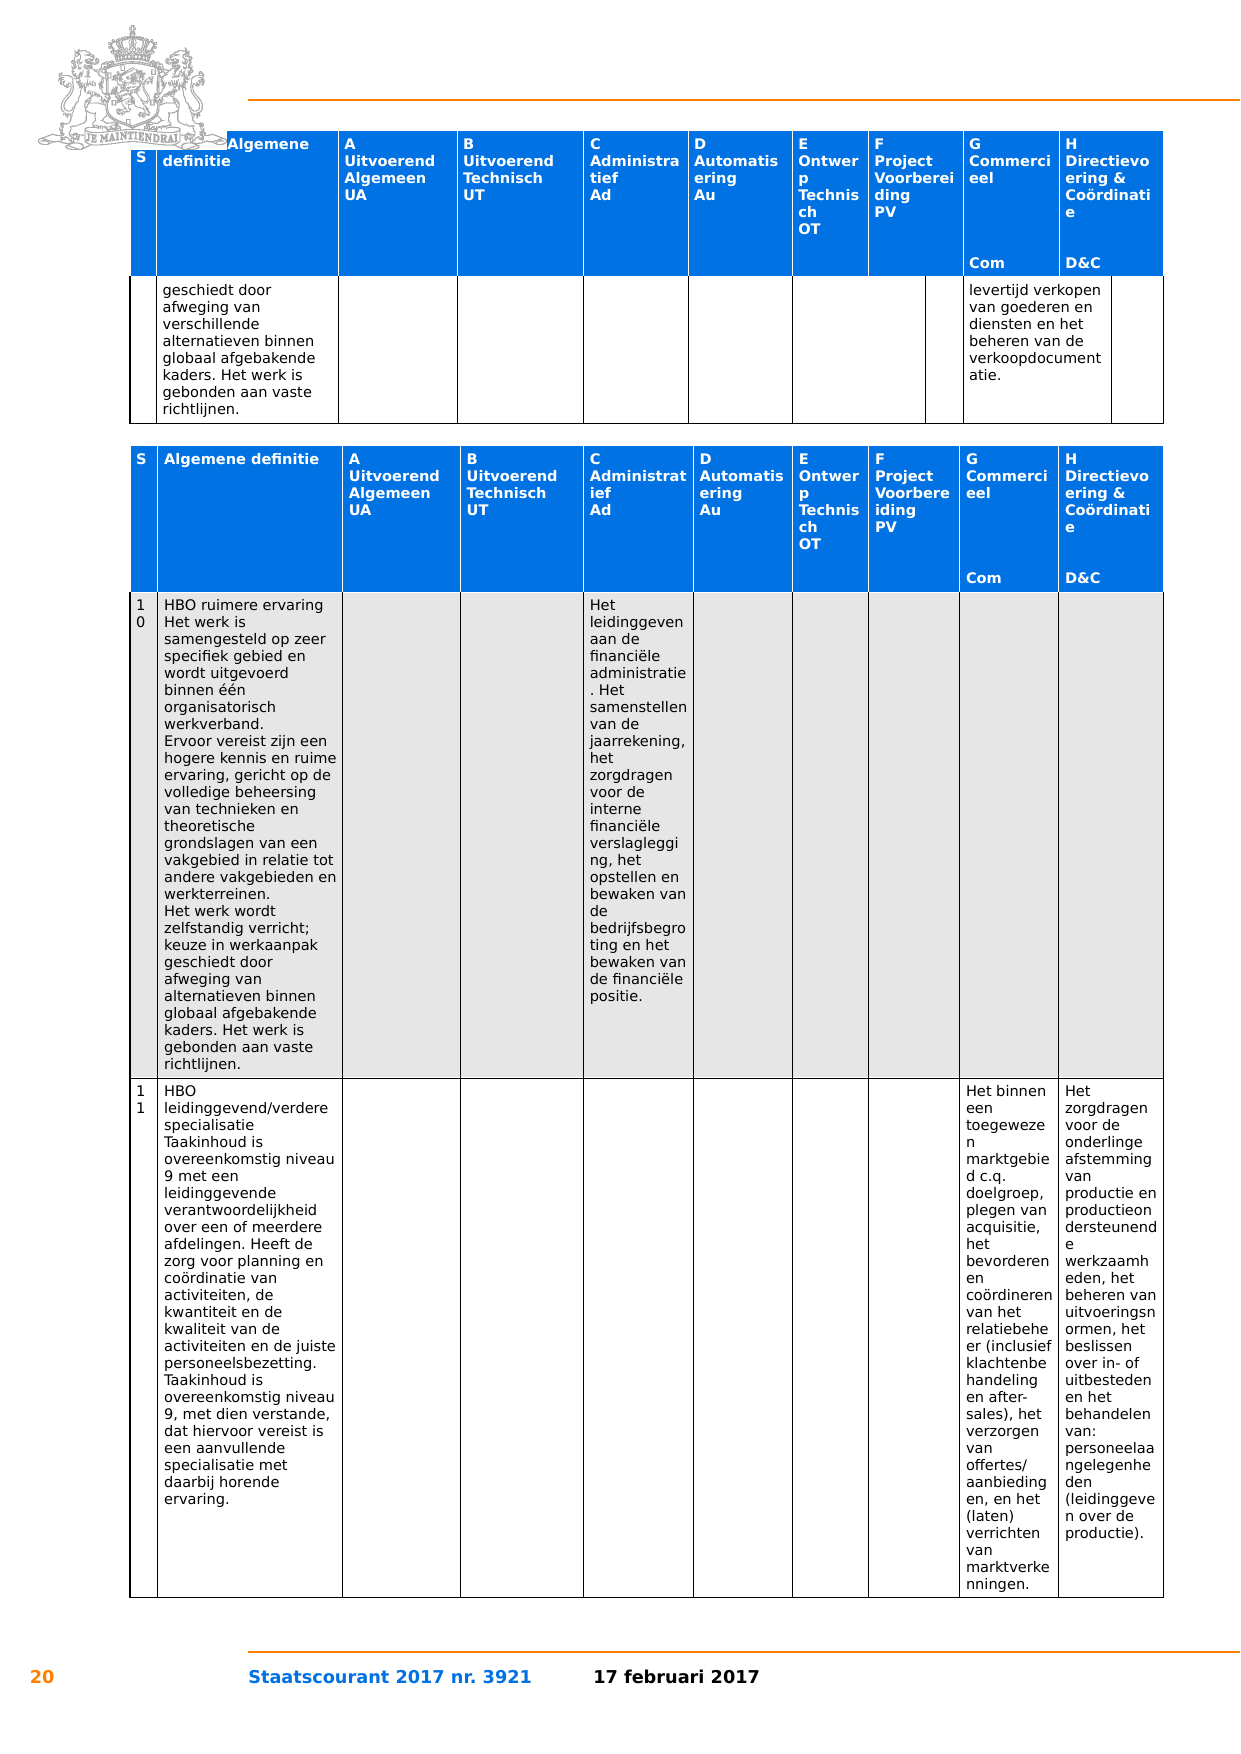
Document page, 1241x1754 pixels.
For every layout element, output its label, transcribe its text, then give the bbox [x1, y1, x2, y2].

table_cell [458, 277, 583, 422]
picture [38, 25, 227, 150]
table_header D Automatisering Au [694, 446, 792, 592]
table_header C Administratief Ad [584, 131, 688, 276]
table_cell [793, 277, 925, 422]
table_cell [339, 277, 457, 422]
table_header F Project Voorbereiding PV [869, 131, 963, 276]
table_cell HBO ruimere ervaring Het werk is samengesteld op zeer specifiek gebied en wordt uitgevoerd binnen één organisatorisch werkverband. Ervoor vereist zijn een hogere kennis en ruime ervaring, gericht op de volledige beheersing van technieken en theoretische grondslagen van een vakgebied in relatie tot andere vakgebieden en werkterreinen. Het werk wordt zelfstandig verricht; keuze in werkaanpak geschiedt door afweging van alternatieven binnen globaal afgebakende kaders. Het werk is gebonden aan vaste richtlijnen. [158, 593, 342, 1077]
table_cell [131, 277, 156, 422]
table_cell HBO leidinggevend/verdere specialisatie Taakinhoud is overeenkomstig niveau 9 met een leidinggevende verantwoordelijkheid over een of meerdere afdelingen. Heeft de zorg voor planning en coördinatie van activiteiten, de kwantiteit en de kwaliteit van de activiteiten en de juiste personeelsbezetting. Taakinhoud is overeenkomstig niveau 9, met dien verstande, dat hiervoor vereist is een aanvullende specialisatie met daarbij horende ervaring. [158, 1079, 342, 1597]
table_cell [869, 593, 959, 1077]
table_header B Uitvoerend Technisch UT [461, 446, 583, 592]
table_header Algemene definitie [157, 131, 338, 276]
table_header B Uitvoerend Technisch UT [458, 131, 583, 276]
table_cell [694, 1079, 792, 1597]
table_cell Het zorgdragen voor de onderlinge afstemming van productie en productieondersteunende werkzaamheden, het beheren van uitvoeringsnormen, het beslissen over in- of uitbesteden en het behandelen van: personeelaangelegenheden (leidinggeven over de productie). [1059, 1079, 1163, 1597]
table_header S [131, 150, 156, 276]
table_cell [1059, 593, 1163, 1077]
table_cell [689, 277, 792, 422]
table_header D Automatisering Au [689, 131, 792, 276]
table_header F Project Voorbereiding PV [869, 446, 959, 592]
table_header Algemene definitie [158, 446, 342, 592]
table_cell [343, 593, 460, 1077]
table_cell [343, 1079, 460, 1597]
table_cell [869, 1079, 959, 1597]
table_cell levertijd verkopen van goederen en diensten en het beheren van de verkoopdocumentatie. [964, 277, 1111, 422]
table_header E Ontwerp Technisch OT [793, 131, 868, 276]
table_cell [960, 593, 1058, 1077]
table_cell [694, 593, 792, 1077]
table_cell [793, 593, 868, 1077]
table_header S [131, 446, 157, 592]
table_header G Commercieel Com [964, 131, 1059, 276]
table_cell [1112, 277, 1163, 422]
table_cell [461, 593, 583, 1077]
table_header H Directievoering & Coördinatie D&C [1059, 446, 1163, 592]
table_header C Administratief Ad [584, 446, 693, 592]
table_header H Directievoering & Coördinatie D&C [1060, 131, 1163, 276]
table_header E Ontwerp Technisch OT [793, 446, 868, 592]
table_cell 10 [131, 593, 157, 1077]
table_cell Het binnen een toegewezen marktgebied c.q. doelgroep, plegen van acquisitie, het bevorderen en coördineren van het relatiebeheer (inclusief klachtenbehandeling en after-sales), het verzorgen van offertes/ aanbiedingen, en het (laten) verrichten van marktverkenningen. [960, 1079, 1058, 1597]
table_cell [584, 1079, 693, 1597]
table_header G Commercieel Com [960, 446, 1058, 592]
table_cell [584, 277, 688, 422]
table_header A Uitvoerend Algemeen UA [339, 131, 457, 276]
table_cell 11 [131, 1079, 157, 1597]
table_cell Het leidinggeven aan de financiële administratie. Het samenstellen van de jaarrekening, het zorgdragen voor de interne financiële verslaglegging, het opstellen en bewaken van de bedrijfsbegroting en het bewaken van de financiële positie. [584, 593, 693, 1077]
table_cell [461, 1079, 583, 1597]
table_cell [926, 277, 963, 422]
table_cell [793, 1079, 868, 1597]
table_cell geschiedt door afweging van verschillende alternatieven binnen globaal afgebakende kaders. Het werk is gebonden aan vaste richtlijnen. [157, 277, 338, 422]
table_header A Uitvoerend Algemeen UA [343, 446, 460, 592]
